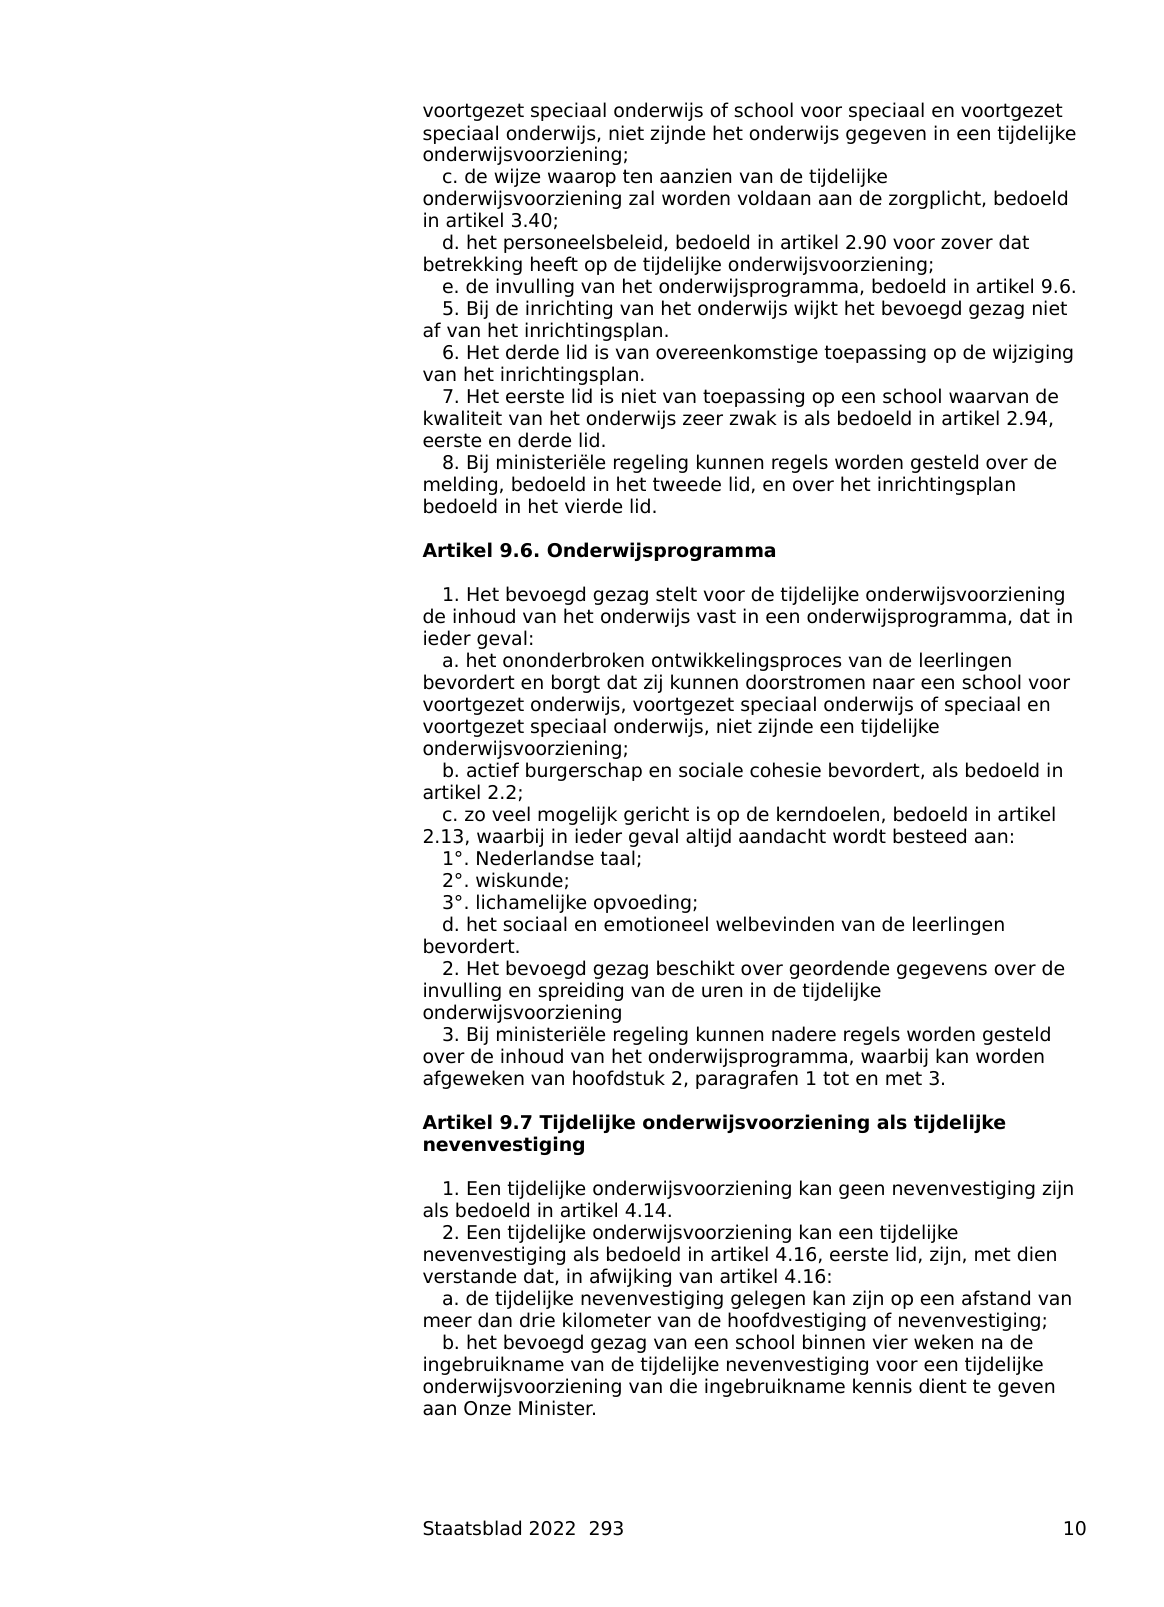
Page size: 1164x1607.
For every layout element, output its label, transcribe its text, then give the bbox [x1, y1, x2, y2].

text 1°. Nederlandse taal; [422, 848, 1087, 870]
text 2. Het bevoegd gezag beschikt over geordende gegevens over de invulling en spreiding van de uren in de tijdelijke onderwijsvoorziening [422, 958, 1087, 1024]
text b. het bevoegd gezag van een school binnen vier weken na de ingebruikname van de tijdelijke nevenvestiging voor een tijdelijke onderwijsvoorziening van die ingebruikname kennis dient te geven aan Onze Minister. [422, 1332, 1087, 1420]
text 7. Het eerste lid is niet van toepassing op een school waarvan de kwaliteit van het onderwijs zeer zwak is als bedoeld in artikel 2.94, eerste en derde lid. [422, 386, 1087, 452]
subtitle Artikel 9.7 Tijdelijke onderwijsvoorziening als tijdelijke nevenvestiging [422, 1112, 1087, 1156]
text voortgezet speciaal onderwijs of school voor speciaal en voortgezet speciaal onderwijs, niet zijnde het onderwijs gegeven in een tijdelijke onderwijsvoorziening; [422, 100, 1087, 166]
text b. actief burgerschap en sociale cohesie bevordert, als bedoeld in artikel 2.2; [422, 760, 1087, 804]
subtitle Artikel 9.6. Onderwijsprogramma [422, 540, 1087, 562]
text c. de wijze waarop ten aanzien van de tijdelijke onderwijsvoorziening zal worden voldaan aan de zorgplicht, bedoeld in artikel 3.40; [422, 166, 1087, 232]
text 2. Een tijdelijke onderwijsvoorziening kan een tijdelijke nevenvestiging als bedoeld in artikel 4.16, eerste lid, zijn, met dien verstande dat, in afwijking van artikel 4.16: [422, 1222, 1087, 1288]
text d. het personeelsbeleid, bedoeld in artikel 2.90 voor zover dat betrekking heeft op de tijdelijke onderwijsvoorziening; [422, 232, 1087, 276]
text 1. Een tijdelijke onderwijsvoorziening kan geen nevenvestiging zijn als bedoeld in artikel 4.14. [422, 1178, 1087, 1222]
text 6. Het derde lid is van overeenkomstige toepassing op de wijziging van het inrichtingsplan. [422, 342, 1087, 386]
text a. het ononderbroken ontwikkelingsproces van de leerlingen bevordert en borgt dat zij kunnen doorstromen naar een school voor voortgezet onderwijs, voortgezet speciaal onderwijs of speciaal en voortgezet speciaal onderwijs, niet zijnde een tijdelijke onderwijsvoorziening; [422, 650, 1087, 760]
text 1. Het bevoegd gezag stelt voor de tijdelijke onderwijsvoorziening de inhoud van het onderwijs vast in een onderwijsprogramma, dat in ieder geval: [422, 584, 1087, 650]
text 5. Bij de inrichting van het onderwijs wijkt het bevoegd gezag niet af van het inrichtingsplan. [422, 298, 1087, 342]
text 3°. lichamelijke opvoeding; [422, 892, 1087, 914]
text e. de invulling van het onderwijsprogramma, bedoeld in artikel 9.6. [422, 276, 1087, 298]
text 8. Bij ministeriële regeling kunnen regels worden gesteld over de melding, bedoeld in het tweede lid, en over het inrichtingsplan bedoeld in het vierde lid. [422, 452, 1087, 518]
text 3. Bij ministeriële regeling kunnen nadere regels worden gesteld over de inhoud van het onderwijsprogramma, waarbij kan worden afgeweken van hoofdstuk 2, paragrafen 1 tot en met 3. [422, 1024, 1087, 1090]
text d. het sociaal en emotioneel welbevinden van de leerlingen bevordert. [422, 914, 1087, 958]
text c. zo veel mogelijk gericht is op de kerndoelen, bedoeld in artikel 2.13, waarbij in ieder geval altijd aandacht wordt besteed aan: [422, 804, 1087, 848]
text 2°. wiskunde; [422, 870, 1087, 892]
text a. de tijdelijke nevenvestiging gelegen kan zijn op een afstand van meer dan drie kilometer van de hoofdvestiging of nevenvestiging; [422, 1288, 1087, 1332]
